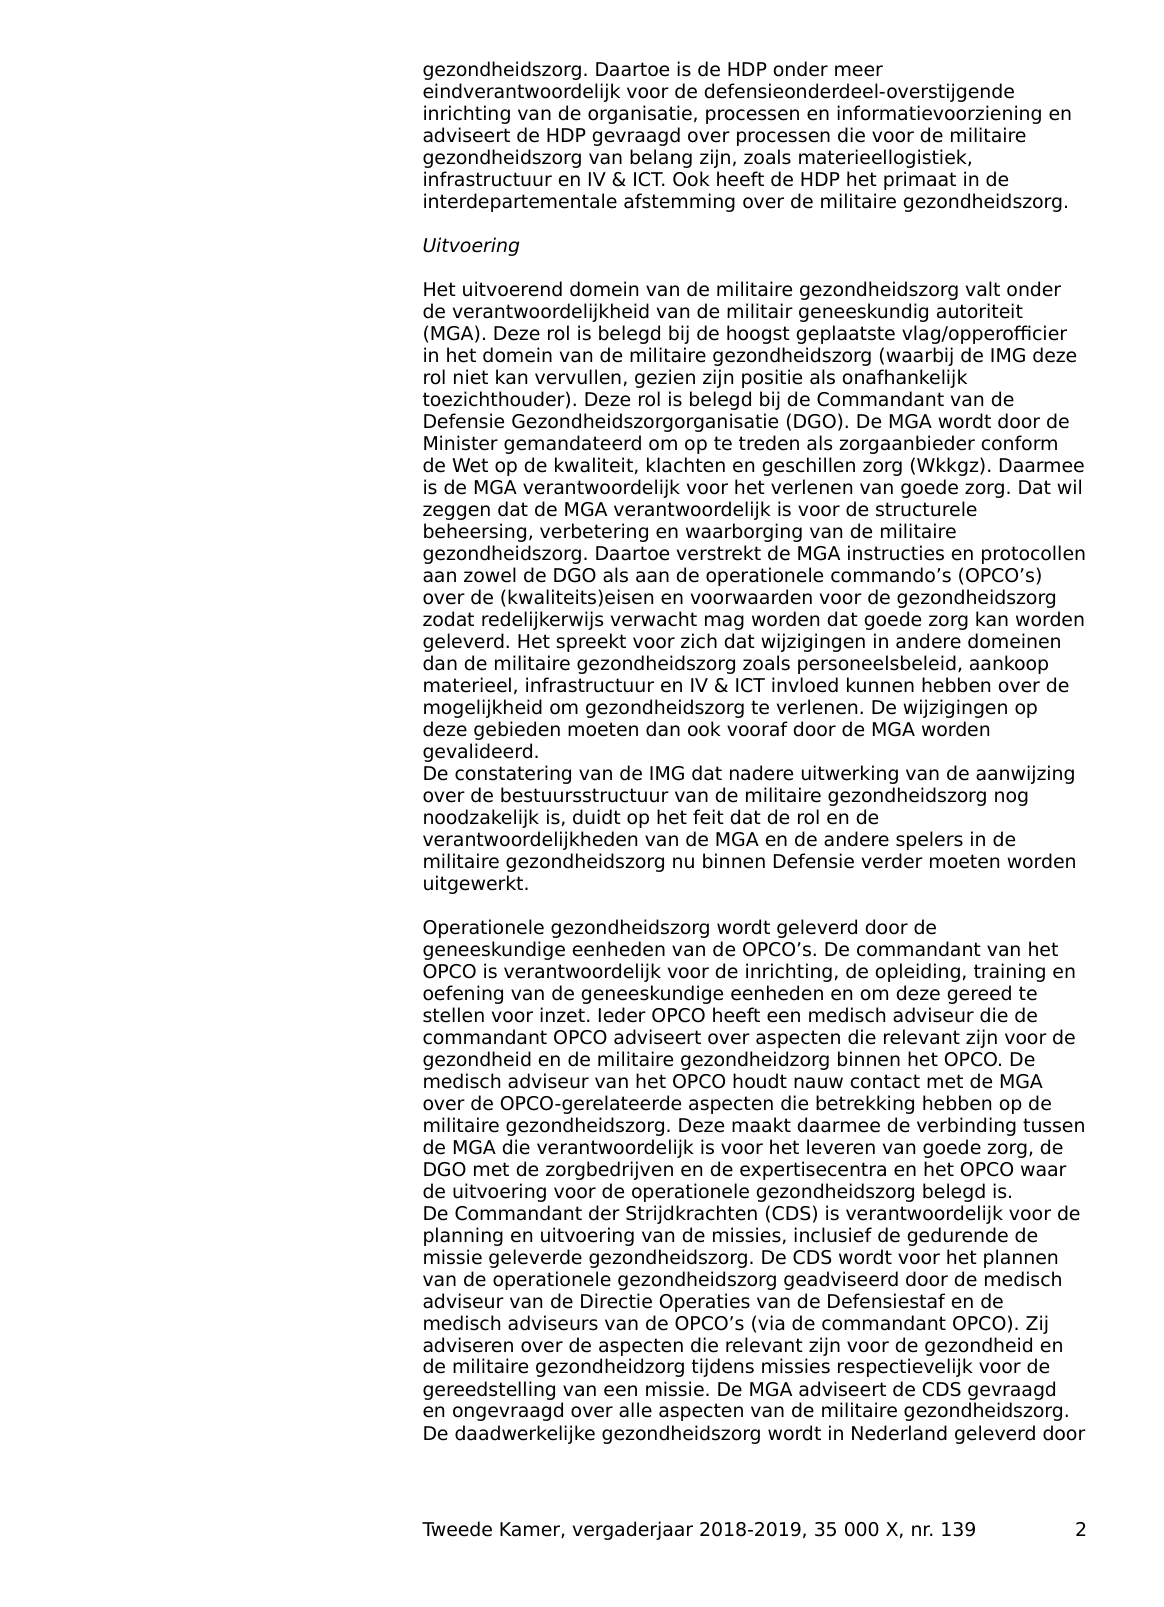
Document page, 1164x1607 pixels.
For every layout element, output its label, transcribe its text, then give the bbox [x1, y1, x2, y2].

text Operationele gezondheidszorg wordt geleverd door de geneeskundige eenheden van de OPCO’s. De commandant van het OPCO is verantwoordelijk voor de inrichting, de opleiding, training en oefening van de geneeskundige eenheden en om deze gereed te stellen voor inzet. Ieder OPCO heeft een medisch adviseur die de commandant OPCO adviseert over aspecten die relevant zijn voor de gezondheid en de militaire gezondheidzorg binnen het OPCO. De medisch adviseur van het OPCO houdt nauw contact met de MGA over de OPCO-gerelateerde aspecten die betrekking hebben op de militaire gezondheidszorg. Deze maakt daarmee de verbinding tussen de MGA die verantwoordelijk is voor het leveren van goede zorg, de DGO met de zorgbedrijven en de expertisecentra en het OPCO waar de uitvoering voor de operationele gezondheidszorg belegd is. [422, 917, 1087, 1203]
text De constatering van de IMG dat nadere uitwerking van de aanwijzing over de bestuursstructuur van de militaire gezondheidszorg nog noodzakelijk is, duidt op het feit dat de rol en de verantwoordelijkheden van de MGA en de andere spelers in de militaire gezondheidszorg nu binnen Defensie verder moeten worden uitgewerkt. [422, 763, 1087, 895]
subtitle Uitvoering [422, 235, 1087, 257]
text De Commandant der Strijdkrachten (CDS) is verantwoordelijk voor de planning en uitvoering van de missies, inclusief de gedurende de missie geleverde gezondheidszorg. De CDS wordt voor het plannen van de operationele gezondheidszorg geadviseerd door de medisch adviseur van de Directie Operaties van de Defensiestaf en de medisch adviseurs van de OPCO’s (via de commandant OPCO). Zij adviseren over de aspecten die relevant zijn voor de gezondheid en de militaire gezondheidzorg tijdens missies respectievelijk voor de gereedstelling van een missie. De MGA adviseert de CDS gevraagd en ongevraagd over alle aspecten van de militaire gezondheidszorg. De daadwerkelijke gezondheidszorg wordt in Nederland geleverd door [422, 1203, 1087, 1444]
text Het uitvoerend domein van de militaire gezondheidszorg valt onder de verantwoordelijkheid van de militair geneeskundig autoriteit (MGA). Deze rol is belegd bij de hoogst geplaatste vlag/opperofficier in het domein van de militaire gezondheidszorg (waarbij de IMG deze rol niet kan vervullen, gezien zijn positie als onafhankelijk toezichthouder). Deze rol is belegd bij de Commandant van de Defensie Gezondheidszorgorganisatie (DGO). De MGA wordt door de Minister gemandateerd om op te treden als zorgaanbieder conform de Wet op de kwaliteit, klachten en geschillen zorg (Wkkgz). Daarmee is de MGA verantwoordelijk voor het verlenen van goede zorg. Dat wil zeggen dat de MGA verantwoordelijk is voor de structurele beheersing, verbetering en waarborging van de militaire gezondheidszorg. Daartoe verstrekt de MGA instructies en protocollen aan zowel de DGO als aan de operationele commando’s (OPCO’s) over de (kwaliteits)eisen en voorwaarden voor de gezondheidszorg zodat redelijkerwijs verwacht mag worden dat goede zorg kan worden geleverd. Het spreekt voor zich dat wijzigingen in andere domeinen dan de militaire gezondheidszorg zoals personeelsbeleid, aankoop materieel, infrastructuur en IV & ICT invloed kunnen hebben over de mogelijkheid om gezondheidszorg te verlenen. De wijzigingen op deze gebieden moeten dan ook vooraf door de MGA worden gevalideerd. [422, 279, 1087, 763]
text gezondheidszorg. Daartoe is de HDP onder meer eindverantwoordelijk voor de defensieonderdeel-overstijgende inrichting van de organisatie, processen en informatievoorziening en adviseert de HDP gevraagd over processen die voor de militaire gezondheidszorg van belang zijn, zoals materieellogistiek, infrastructuur en IV & ICT. Ook heeft de HDP het primaat in de interdepartementale afstemming over de militaire gezondheidszorg. [422, 59, 1087, 213]
